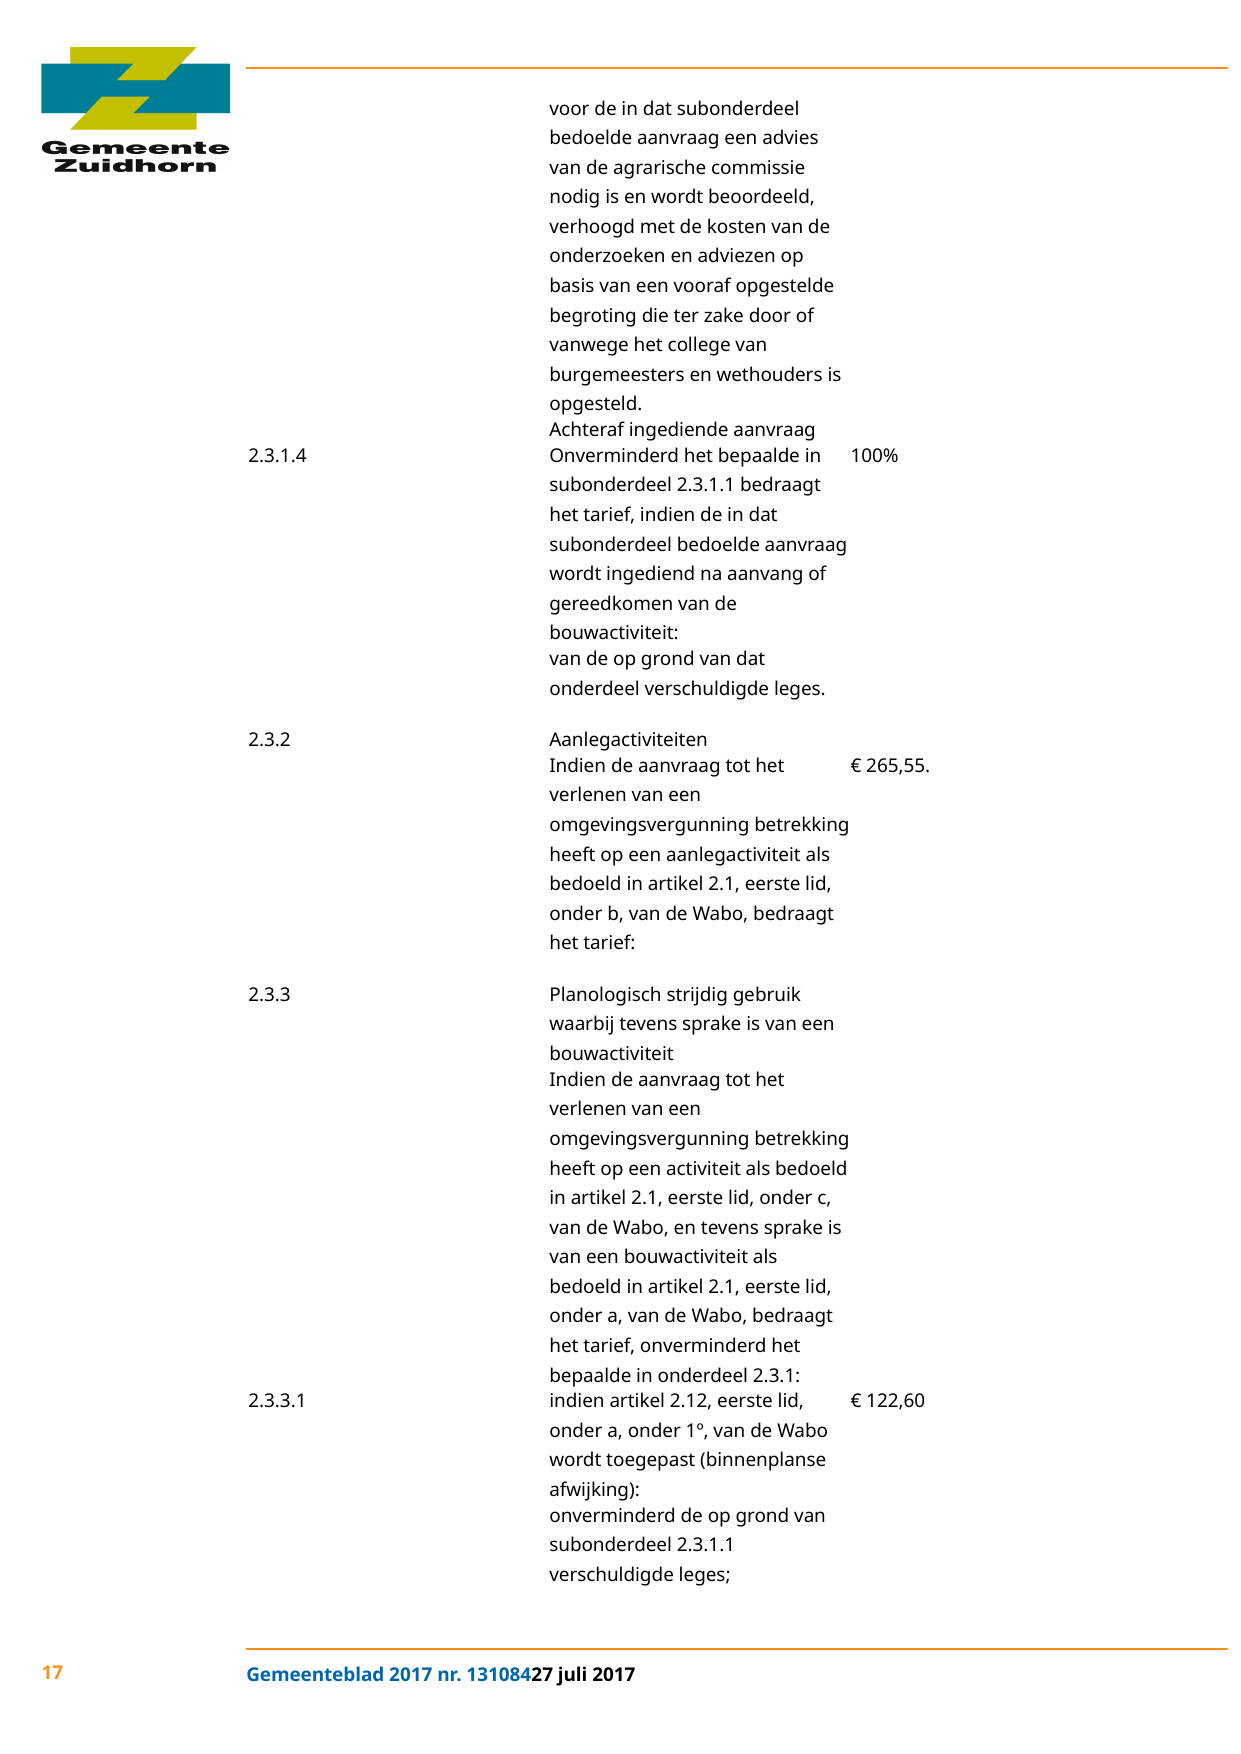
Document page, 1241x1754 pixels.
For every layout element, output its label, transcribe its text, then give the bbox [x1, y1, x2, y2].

table_cell [850, 955, 1152, 981]
table_cell [850, 416, 1152, 442]
table_cell [850, 701, 1152, 726]
table_cell [248, 701, 549, 726]
table_cell [850, 95, 1152, 416]
table_cell onverminderd de op grond van subonderdeel 2.3.1.1 verschuldigde leges; [549, 1502, 850, 1587]
table_cell [248, 1066, 549, 1387]
table_cell Onverminderd het bepaalde in subonderdeel 2.3.1.1 bedraagt het tarief, indien de in dat subonderdeel bedoelde aanvraag wordt ingediend na aanvang of gereedkomen van de bouwactiviteit: [549, 442, 850, 645]
table_cell 100% [850, 442, 1152, 645]
table_cell [549, 701, 850, 726]
table_cell [850, 645, 1152, 701]
table_cell [549, 955, 850, 981]
table_cell [248, 752, 549, 955]
table_cell [850, 981, 1152, 1066]
table_cell [248, 645, 549, 701]
table_cell 2.3.1.4 [248, 442, 549, 645]
table_cell indien artikel 2.12, eerste lid, onder a, onder 1º, van de Wabo wordt toegepast (binnenplanse afwijking): [549, 1388, 850, 1502]
table_cell Indien de aanvraag tot het verlenen van een omgevingsvergunning betrekking heeft op een aanlegactiviteit als bedoeld in artikel 2.1, eerste lid, onder b, van de Wabo, bedraagt het tarief: [549, 752, 850, 955]
table_cell € 122,60 [850, 1388, 1152, 1502]
table_cell Aanlegactiviteiten [549, 726, 850, 752]
table_cell Indien de aanvraag tot het verlenen van een omgevingsvergunning betrekking heeft op een activiteit als bedoeld in artikel 2.1, eerste lid, onder c, van de Wabo, en tevens sprake is van een bouwactiviteit als bedoeld in artikel 2.1, eerste lid, onder a, van de Wabo, bedraagt het tarief, onverminderd het bepaalde in onderdeel 2.3.1: [549, 1066, 850, 1387]
table_cell 2.3.3 [248, 981, 549, 1066]
table_cell Achteraf ingediende aanvraag [549, 416, 850, 442]
picture [41, 47, 231, 172]
table_cell € 265,55. [850, 752, 1152, 955]
table_cell [248, 416, 549, 442]
table_cell van de op grond van dat onderdeel verschuldigde leges. [549, 645, 850, 701]
table_cell 2.3.2 [248, 726, 549, 752]
table_cell [248, 955, 549, 981]
table_cell [248, 1502, 549, 1587]
table_cell 2.3.3.1 [248, 1388, 549, 1502]
table_cell [850, 726, 1152, 752]
table_cell Planologisch strijdig gebruik waarbij tevens sprake is van een bouwactiviteit [549, 981, 850, 1066]
table_cell [248, 95, 549, 416]
table_cell voor de in dat subonderdeel bedoelde aanvraag een advies van de agrarische commissie nodig is en wordt beoordeeld, verhoogd met de kosten van de onderzoeken en adviezen op basis van een vooraf opgestelde begroting die ter zake door of vanwege het college van burgemeesters en wethouders is opgesteld. [549, 95, 850, 416]
table_cell [850, 1066, 1152, 1387]
table_cell [850, 1502, 1152, 1587]
